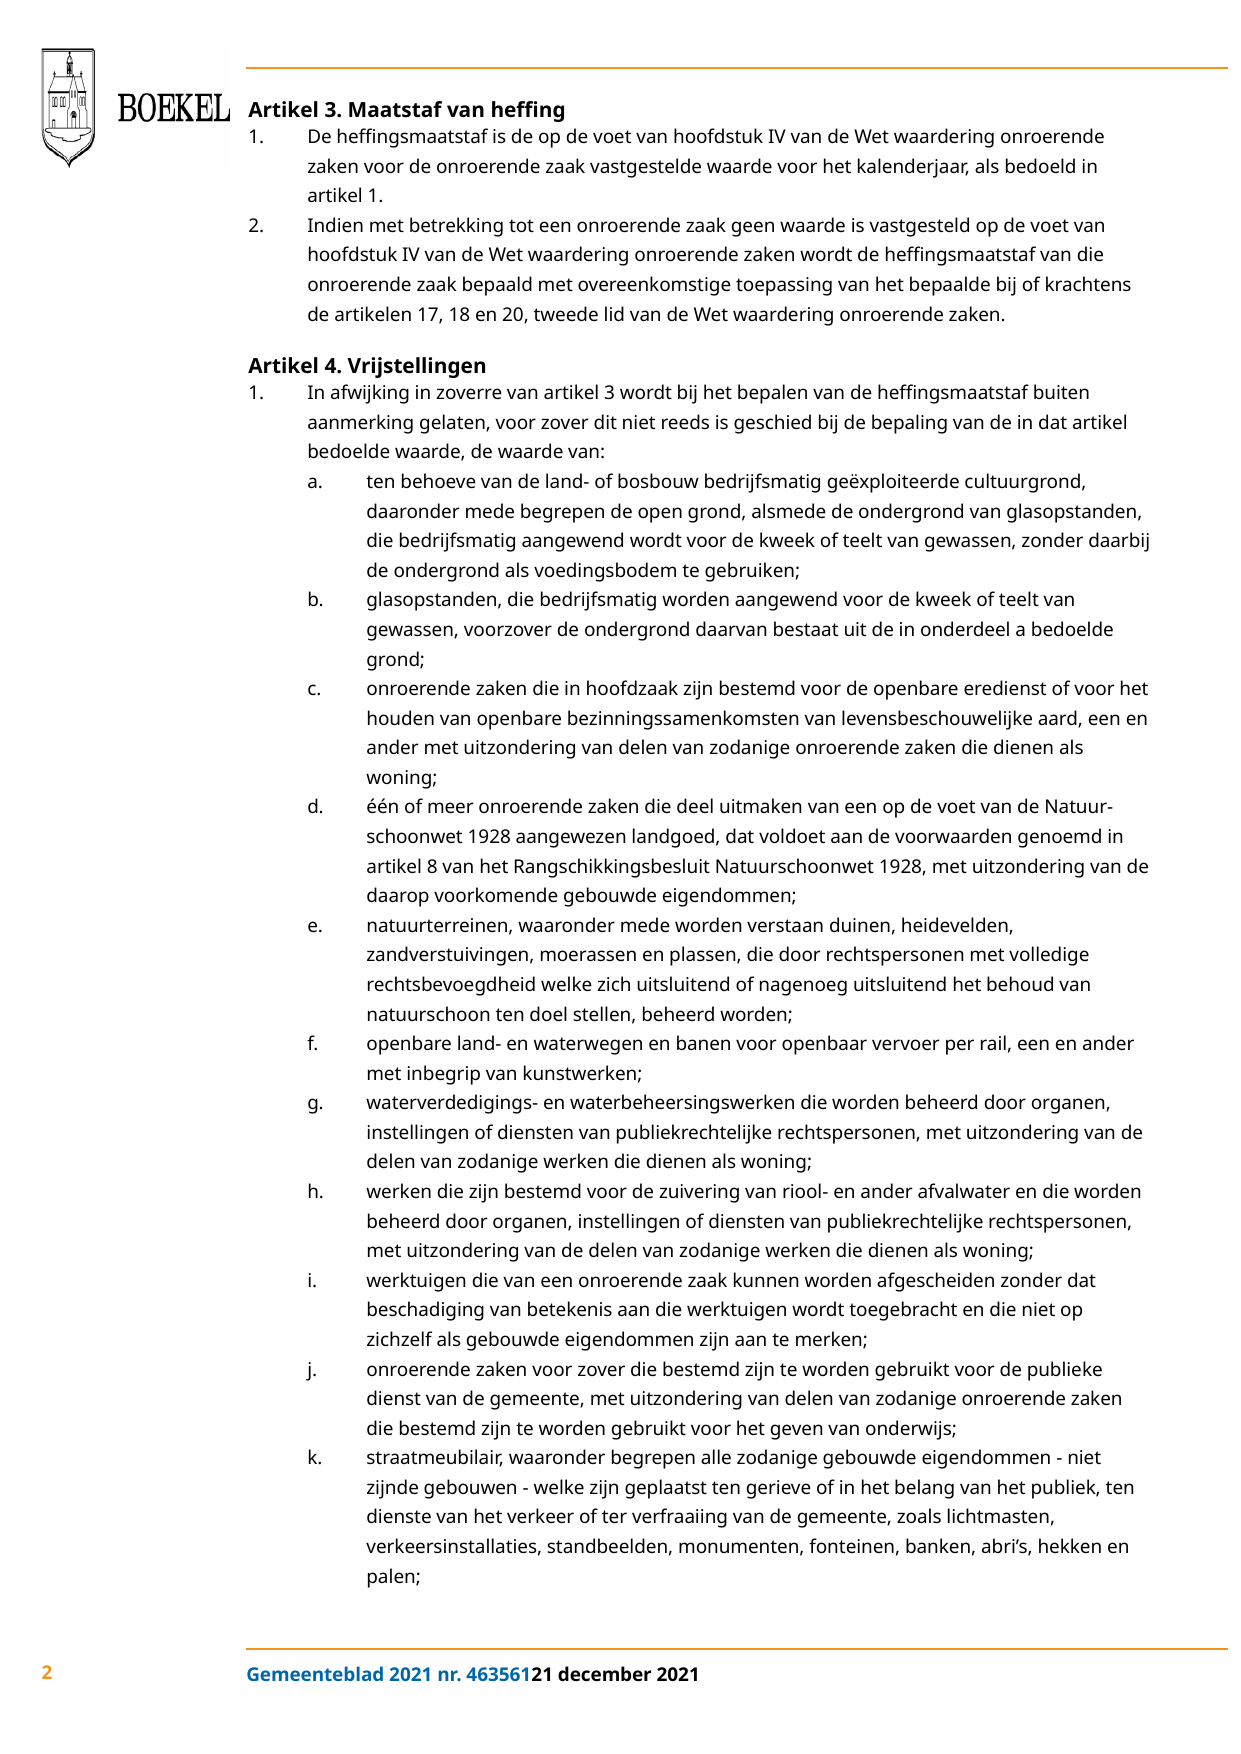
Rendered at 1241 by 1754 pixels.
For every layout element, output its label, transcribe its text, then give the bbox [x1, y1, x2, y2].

list werken die zijn bestemd voor de zuivering van riool- en ander afvalwater en die worden beheerd door organen, instellingen of diensten van publiekrechtelijke rechtspersonen, met uitzondering van de delen van zodanige werken die dienen als woning; [307, 1178, 1152, 1263]
list onroerende zaken die in hoofdzaak zijn bestemd voor de openbare eredienst of voor het houden van openbare bezinningssamenkomsten van levensbeschouwelijke aard, een en ander met uitzondering van delen van zodanige onroerende zaken die dienen als woning; [307, 675, 1152, 790]
list natuurterreinen, waaronder mede worden verstaan duinen, heidevelden, zandverstuivingen, moerassen en plassen, die door rechtspersonen met volledige rechtsbevoegdheid welke zich uitsluitend of nagenoeg uitsluitend het behoud van natuurschoon ten doel stellen, beheerd worden; [307, 912, 1152, 1027]
list openbare land- en waterwegen en banen voor openbaar vervoer per rail, een en ander met inbegrip van kunstwerken; [307, 1030, 1152, 1086]
list De heffingsmaatstaf is de op de voet van hoofdstuk IV van de Wet waardering onroerende zaken voor de onroerende zaak vastgestelde waarde voor het kalenderjaar, als bedoeld in artikel 1. [248, 123, 1152, 208]
picture [41, 47, 231, 172]
list ten behoeve van de land- of bosbouw bedrijfsmatig geëxploiteerde cultuurgrond, daaronder mede begrepen de open grond, alsmede de ondergrond van glasopstanden, die bedrijfsmatig aangewend wordt voor de kweek of teelt van gewassen, zonder daarbij de ondergrond als voedingsbodem te gebruiken; [307, 468, 1152, 583]
text Artikel 3. Maatstaf van heffing [248, 95, 1152, 123]
list straatmeubilair, waaronder begrepen alle zodanige gebouwde eigendommen - niet zijnde gebouwen - welke zijn geplaatst ten gerieve of in het belang van het publiek, ten dienste van het verkeer of ter verfraaiing van de gemeente, zoals lichtmasten, verkeersinstallaties, standbeelden, monumenten, fonteinen, banken, abri’s, hekken en palen; [307, 1444, 1152, 1589]
list glasopstanden, die bedrijfsmatig worden aangewend voor de kweek of teelt van gewassen, voorzover de ondergrond daarvan bestaat uit de in onderdeel a bedoelde grond; [307, 587, 1152, 672]
list waterverdedigings- en waterbeheersingswerken die worden beheerd door organen, instellingen of diensten van publiekrechtelijke rechtspersonen, met uitzondering van de delen van zodanige werken die dienen als woning; [307, 1089, 1152, 1174]
list Indien met betrekking tot een onroerende zaak geen waarde is vastgesteld op de voet van hoofdstuk IV van de Wet waardering onroerende zaken wordt de heffingsmaatstaf van die onroerende zaak bepaald met overeenkomstige toepassing van het bepaalde bij of krachtens de artikelen 17, 18 en 20, tweede lid van de Wet waardering onroerende zaken. [248, 212, 1152, 326]
list één of meer onroerende zaken die deel uitmaken van een op de voet van de Natuur-schoonwet 1928 aangewezen landgoed, dat voldoet aan de voorwaarden genoemd in artikel 8 van het Rangschikkingsbesluit Natuurschoonwet 1928, met uitzondering van de daarop voorkomende gebouwde eigendommen; [307, 794, 1152, 908]
list onroerende zaken voor zover die bestemd zijn te worden gebruikt voor de publieke dienst van de gemeente, met uitzondering van delen van zodanige onroerende zaken die bestemd zijn te worden gebruikt voor het geven van onderwijs; [307, 1356, 1152, 1441]
text Artikel 4. Vrijstellingen [248, 351, 1152, 379]
list In afwijking in zoverre van artikel 3 wordt bij het bepalen van de heffingsmaatstaf buiten aanmerking gelaten, voor zover dit niet reeds is geschied bij de bepaling van de in dat artikel bedoelde waarde, de waarde van: [248, 379, 1152, 464]
list werktuigen die van een onroerende zaak kunnen worden afgescheiden zonder dat beschadiging van betekenis aan die werktuigen wordt toegebracht en die niet op zichzelf als gebouwde eigendommen zijn aan te merken; [307, 1267, 1152, 1352]
